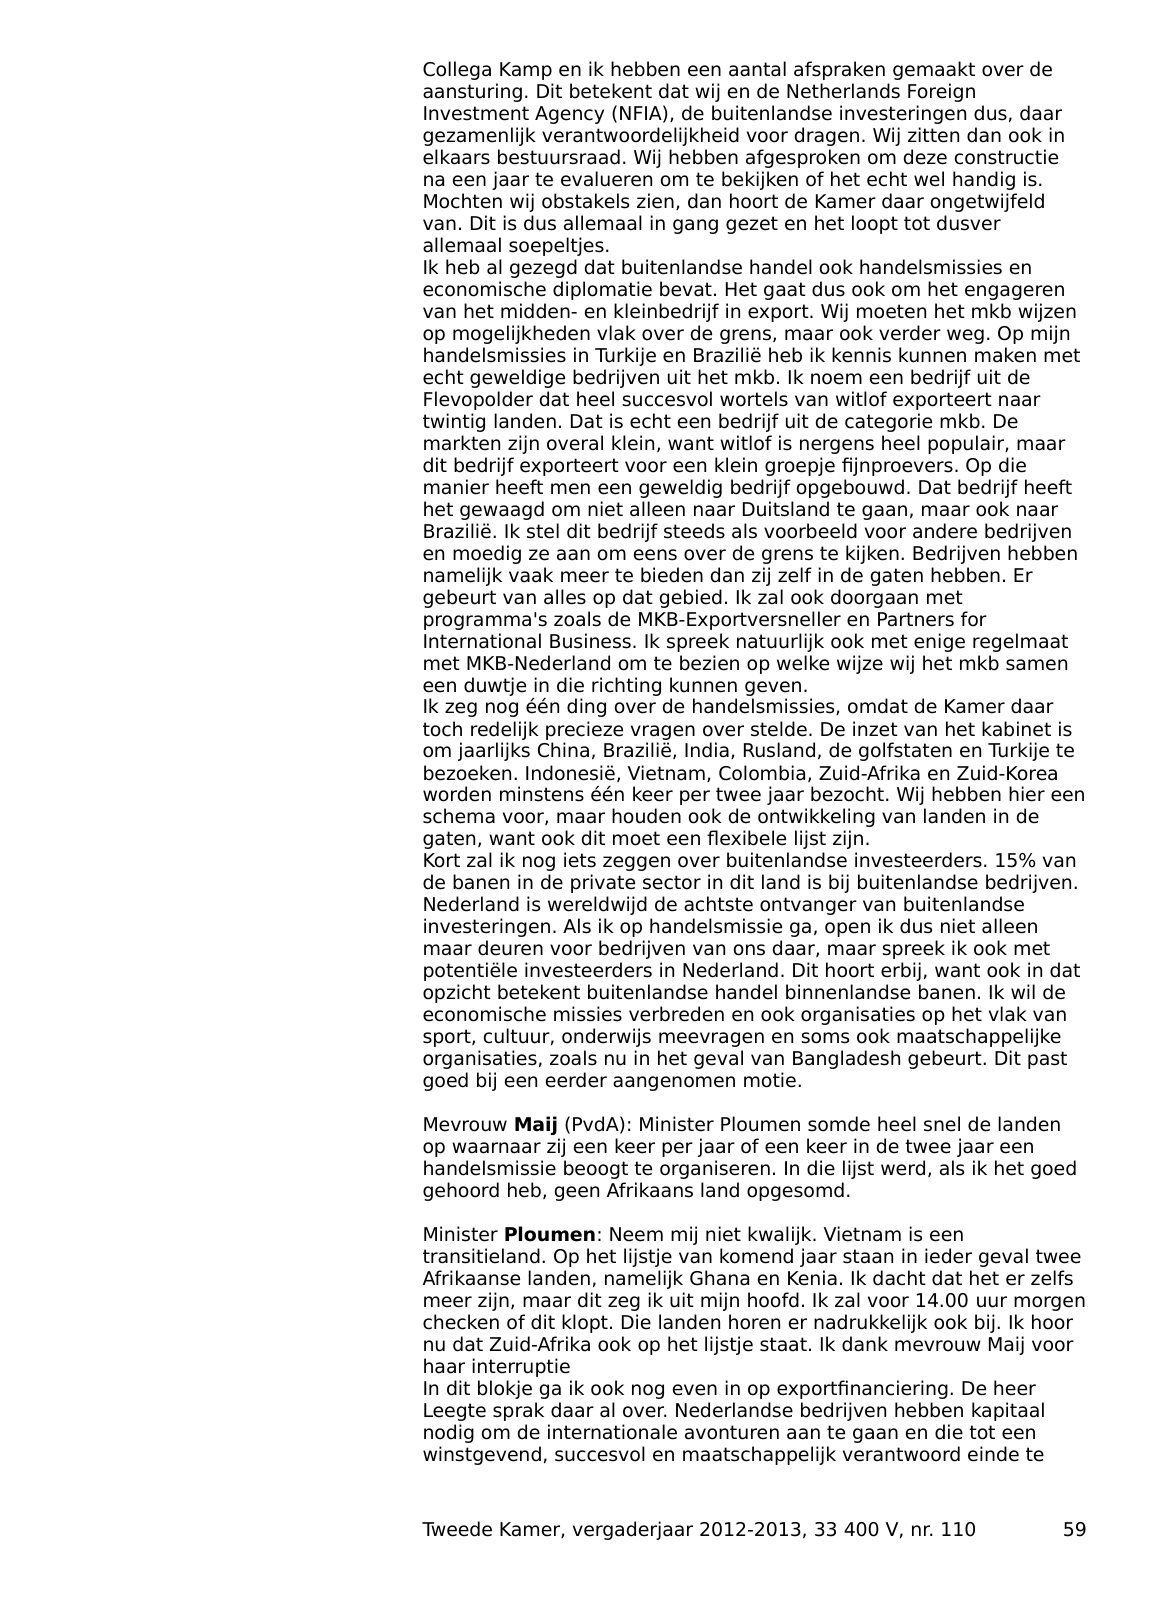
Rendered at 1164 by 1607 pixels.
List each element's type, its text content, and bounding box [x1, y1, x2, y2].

text Ik heb al gezegd dat buitenlandse handel ook handelsmissies en economische diplomatie bevat. Het gaat dus ook om het engageren van het midden- en kleinbedrijf in export. Wij moeten het mkb wijzen op mogelijkheden vlak over de grens, maar ook verder weg. Op mijn handelsmissies in Turkije en Brazilië heb ik kennis kunnen maken met echt geweldige bedrijven uit het mkb. Ik noem een bedrijf uit de Flevopolder dat heel succesvol wortels van witlof exporteert naar twintig landen. Dat is echt een bedrijf uit de categorie mkb. De markten zijn overal klein, want witlof is nergens heel populair, maar dit bedrijf exporteert voor een klein groepje fijnproevers. Op die manier heeft men een geweldig bedrijf opgebouwd. Dat bedrijf heeft het gewaagd om niet alleen naar Duitsland te gaan, maar ook naar Brazilië. Ik stel dit bedrijf steeds als voorbeeld voor andere bedrijven en moedig ze aan om eens over de grens te kijken. Bedrijven hebben namelijk vaak meer te bieden dan zij zelf in de gaten hebben. Er gebeurt van alles op dat gebied. Ik zal ook doorgaan met programma's zoals de MKB-Exportversneller en Partners for International Business. Ik spreek natuurlijk ook met enige regelmaat met MKB-Nederland om te bezien op welke wijze wij het mkb samen een duwtje in die richting kunnen geven. [422, 257, 1087, 696]
text Kort zal ik nog iets zeggen over buitenlandse investeerders. 15% van de banen in de private sector in dit land is bij buitenlandse bedrijven. Nederland is wereldwijd de achtste ontvanger van buitenlandse investeringen. Als ik op handelsmissie ga, open ik dus niet alleen maar deuren voor bedrijven van ons daar, maar spreek ik ook met potentiële investeerders in Nederland. Dit hoort erbij, want ook in dat opzicht betekent buitenlandse handel binnenlandse banen. Ik wil de economische missies verbreden en ook organisaties op het vlak van sport, cultuur, onderwijs meevragen en soms ook maatschappelijke organisaties, zoals nu in het geval van Bangladesh gebeurt. Dit past goed bij een eerder aangenomen motie. [422, 850, 1087, 1092]
text In dit blokje ga ik ook nog even in op exportfinanciering. De heer Leegte sprak daar al over. Nederlandse bedrijven hebben kapitaal nodig om de internationale avonturen aan te gaan en die tot een winstgevend, succesvol en maatschappelijk verantwoord einde te [422, 1378, 1087, 1466]
text Minister Ploumen: Neem mij niet kwalijk. Vietnam is een transitieland. Op het lijstje van komend jaar staan in ieder geval twee Afrikaanse landen, namelijk Ghana en Kenia. Ik dacht dat het er zelfs meer zijn, maar dit zeg ik uit mijn hoofd. Ik zal voor 14.00 uur morgen checken of dit klopt. Die landen horen er nadrukkelijk ook bij. Ik hoor nu dat Zuid-Afrika ook op het lijstje staat. Ik dank mevrouw Maij voor haar interruptie [422, 1224, 1087, 1378]
text Mevrouw Maij (PvdA): Minister Ploumen somde heel snel de landen op waarnaar zij een keer per jaar of een keer in de twee jaar een handelsmissie beoogt te organiseren. In die lijst werd, als ik het goed gehoord heb, geen Afrikaans land opgesomd. [422, 1114, 1087, 1202]
text Collega Kamp en ik hebben een aantal afspraken gemaakt over de aansturing. Dit betekent dat wij en de Netherlands Foreign Investment Agency (NFIA), de buitenlandse investeringen dus, daar gezamenlijk verantwoordelijkheid voor dragen. Wij zitten dan ook in elkaars bestuursraad. Wij hebben afgesproken om deze constructie na een jaar te evalueren om te bekijken of het echt wel handig is. Mochten wij obstakels zien, dan hoort de Kamer daar ongetwijfeld van. Dit is dus allemaal in gang gezet en het loopt tot dusver allemaal soepeltjes. [422, 59, 1087, 257]
text Ik zeg nog één ding over de handelsmissies, omdat de Kamer daar toch redelijk precieze vragen over stelde. De inzet van het kabinet is om jaarlijks China, Brazilië, India, Rusland, de golfstaten en Turkije te bezoeken. Indonesië, Vietnam, Colombia, Zuid-Afrika en Zuid-Korea worden minstens één keer per twee jaar bezocht. Wij hebben hier een schema voor, maar houden ook de ontwikkeling van landen in de gaten, want ook dit moet een flexibele lijst zijn. [422, 696, 1087, 850]
